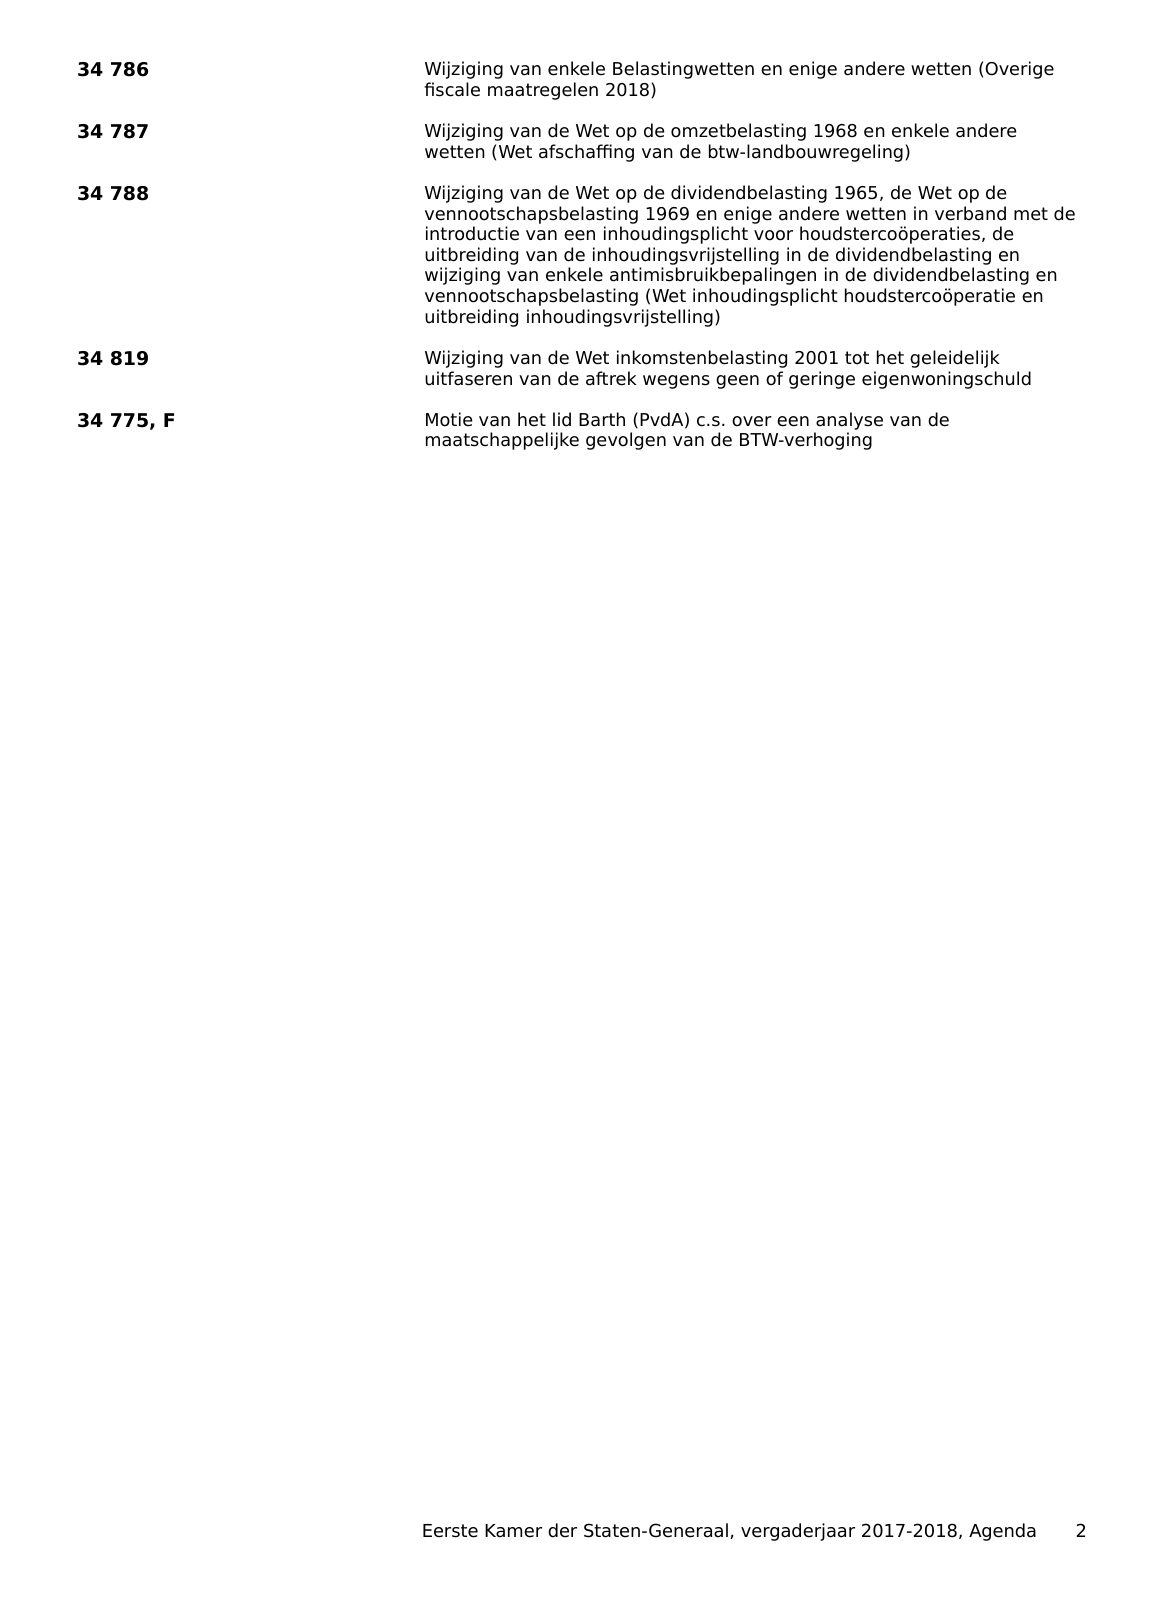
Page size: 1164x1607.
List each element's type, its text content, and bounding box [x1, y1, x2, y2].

table_cell [401, 59, 418, 100]
table_cell [401, 183, 418, 327]
table_cell 34 775, F [77, 410, 401, 451]
table_cell [77, 389, 401, 410]
table_cell [401, 348, 418, 389]
table_cell Wijziging van de Wet op de dividendbelasting 1965, de Wet op de vennootschapsbelasting 1969 en enige andere wetten in verband met de introductie van een inhoudingsplicht voor houdstercoöperaties, de uitbreiding van de inhoudingsvrijstelling in de dividendbelasting en wijziging van enkele antimisbruikbepalingen in de dividendbelasting en vennootschapsbelasting (Wet inhoudingsplicht houdstercoöperatie en uitbreiding inhoudingsvrijstelling) [418, 183, 1087, 327]
table_cell [418, 327, 1087, 348]
table_cell [401, 100, 418, 121]
table_cell 34 787 [77, 121, 401, 162]
table_cell 34 788 [77, 183, 401, 327]
table_cell [401, 389, 418, 410]
table_cell [418, 162, 1087, 183]
table_cell [418, 389, 1087, 410]
table_cell Wijziging van enkele Belastingwetten en enige andere wetten (Overige fiscale maatregelen 2018) [418, 59, 1087, 100]
table_cell Wijziging van de Wet op de omzetbelasting 1968 en enkele andere wetten (Wet afschaffing van de btw-landbouwregeling) [418, 121, 1087, 162]
table_cell 34 786 [77, 59, 401, 100]
table_cell [401, 410, 418, 451]
table_cell [77, 100, 401, 121]
table_cell 34 819 [77, 348, 401, 389]
table_cell [418, 100, 1087, 121]
table_cell [77, 327, 401, 348]
table_cell [401, 162, 418, 183]
table_cell [401, 327, 418, 348]
table_cell Wijziging van de Wet inkomstenbelasting 2001 tot het geleidelijk uitfaseren van de aftrek wegens geen of geringe eigenwoningschuld [418, 348, 1087, 389]
table_cell Motie van het lid Barth (PvdA) c.s. over een analyse van de maatschappelijke gevolgen van de BTW-verhoging [418, 410, 1087, 451]
table_cell [401, 121, 418, 162]
table_cell [77, 162, 401, 183]
